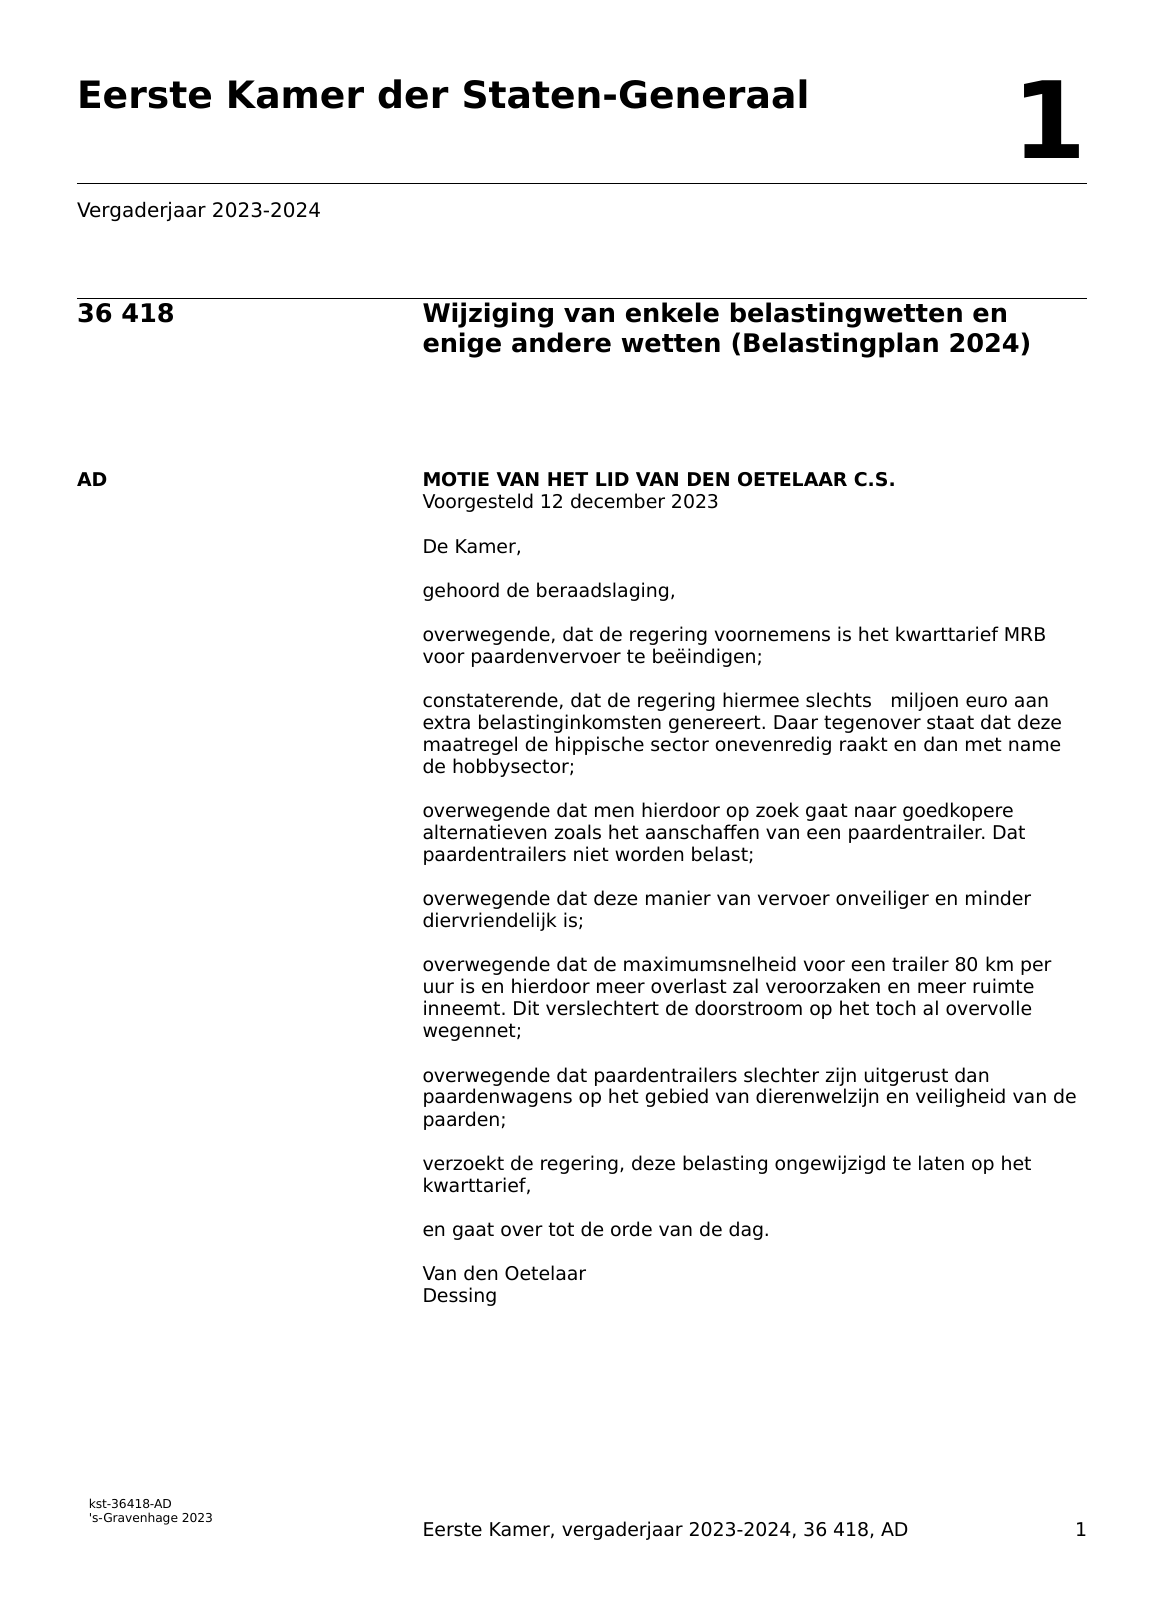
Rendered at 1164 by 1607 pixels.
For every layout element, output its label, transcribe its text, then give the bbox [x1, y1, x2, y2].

table_header 1 [886, 59, 1087, 183]
text kst-36418-AD [88, 1497, 323, 1511]
text overwegende dat de maximumsnelheid voor een trailer 80 km per uur is en hierdoor meer overlast zal veroorzaken en meer ruimte inneemt. Dit verslechtert de doorstroom op het toch al overvolle wegennet; [422, 954, 1087, 1042]
text 's-Gravenhage 2023 [88, 1511, 323, 1525]
text overwegende dat men hierdoor op zoek gaat naar goedkopere alternatieven zoals het aanschaffen van een paardentrailer. Dat paardentrailers niet worden belast; [422, 800, 1087, 866]
subtitle 36 418 Wijziging van enkele belastingwetten en enige andere wetten (Belastingplan 2024) [77, 299, 1087, 358]
table_header Eerste Kamer der Staten-Generaal [77, 59, 886, 183]
text Voorgesteld 12 december 2023 [422, 491, 1087, 513]
text verzoekt de regering, deze belasting ongewijzigd te laten op het kwarttarief, [422, 1153, 1087, 1197]
text De Kamer, [422, 536, 1087, 557]
text gehoord de beraadslaging, [422, 580, 1087, 602]
table_cell Vergaderjaar 2023-2024 [77, 184, 1087, 298]
text overwegende, dat de regering voornemens is het kwarttarief MRB voor paardenvervoer te beëindigen; [422, 624, 1087, 668]
text en gaat over tot de orde van de dag. [422, 1219, 1087, 1241]
text Van den Oetelaar [422, 1263, 1087, 1285]
text Dessing [422, 1285, 1087, 1307]
text overwegende dat deze manier van vervoer onveiliger en minder diervriendelijk is; [422, 888, 1087, 932]
subtitle AD MOTIE VAN HET LID VAN DEN OETELAAR C.S. [77, 469, 1087, 491]
text overwegende dat paardentrailers slechter zijn uitgerust dan paardenwagens op het gebied van dierenwelzijn en veiligheid van de paarden; [422, 1064, 1087, 1130]
text constaterende, dat de regering hiermee slechts miljoen euro aan extra belastinginkomsten genereert. Daar tegenover staat dat deze maatregel de hippische sector onevenredig raakt en dan met name de hobbysector; [422, 690, 1087, 778]
